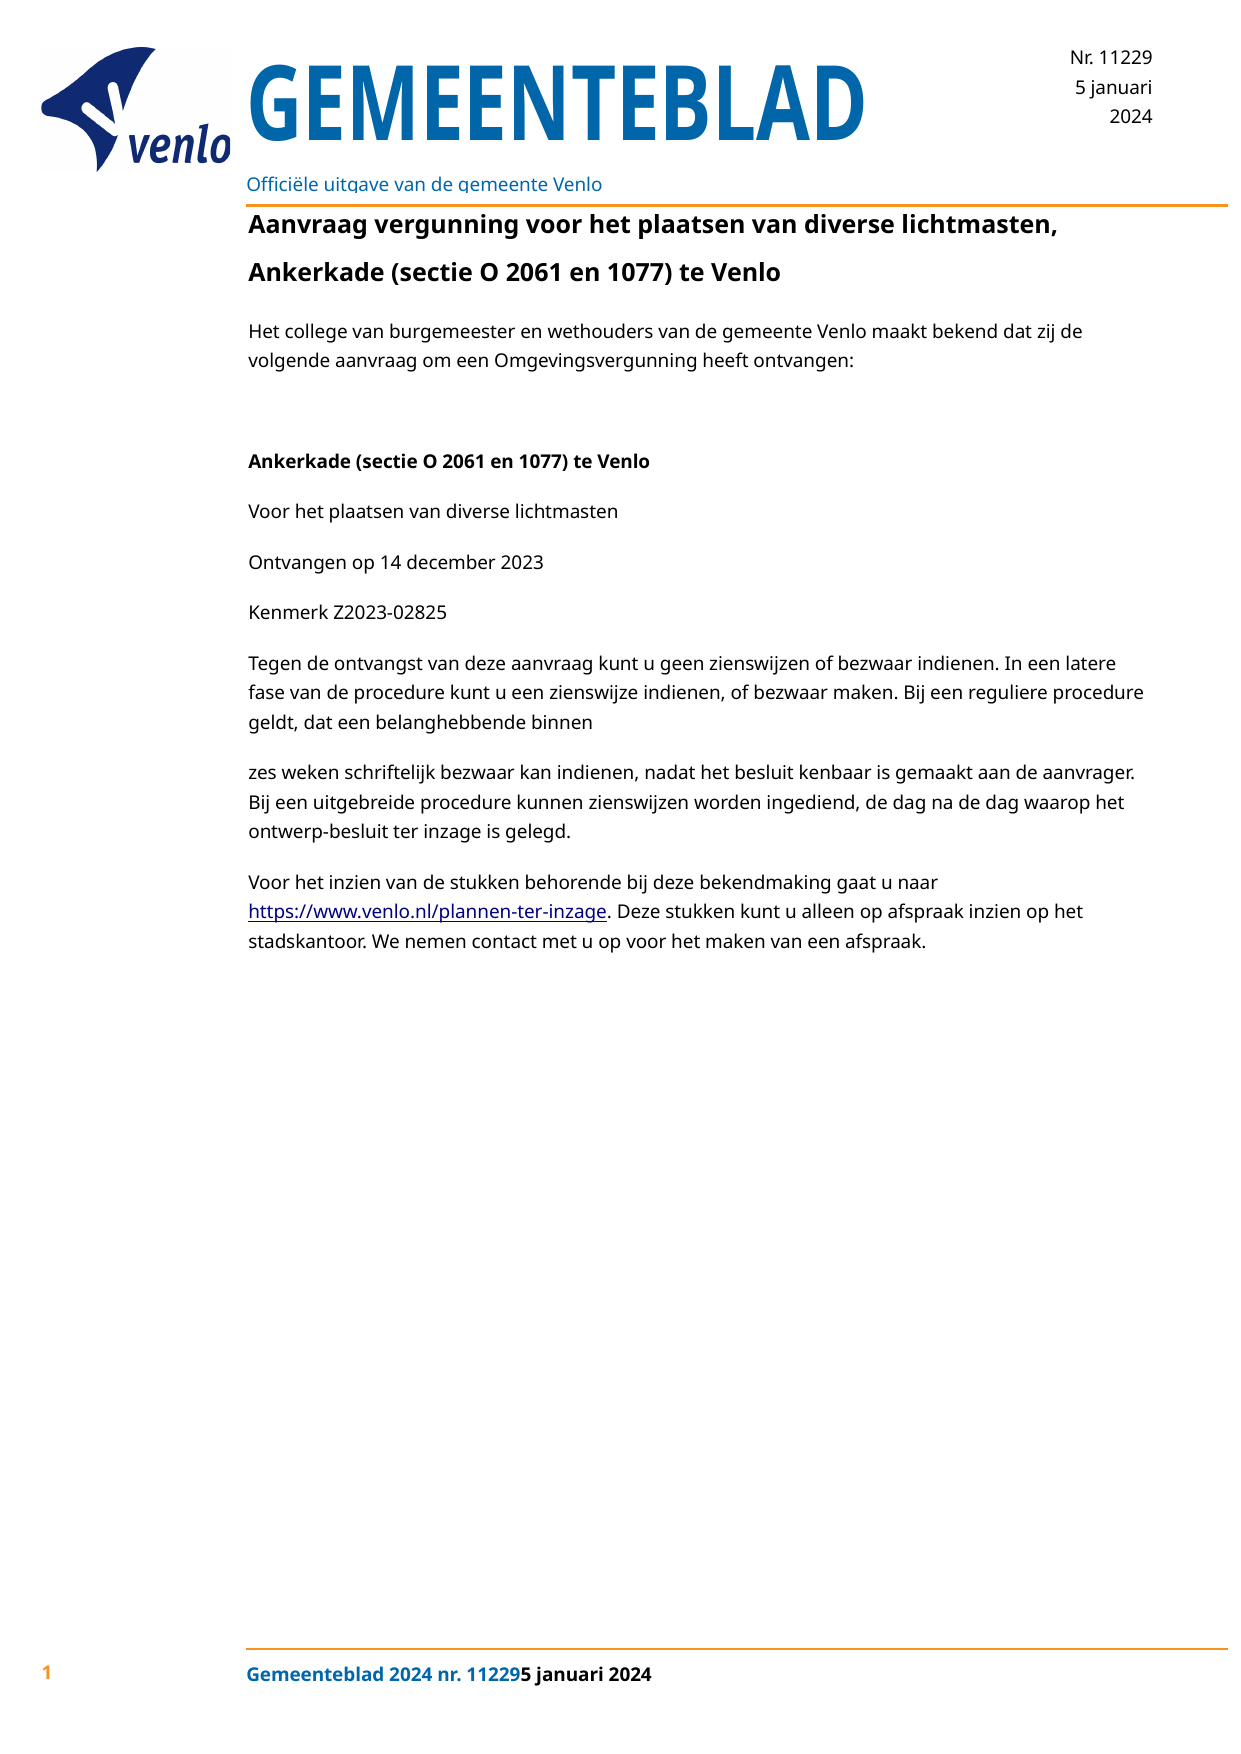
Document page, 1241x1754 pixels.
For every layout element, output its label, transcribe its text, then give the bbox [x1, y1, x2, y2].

picture [41, 47, 231, 172]
text Kenmerk Z2023-02825 [248, 599, 1152, 625]
text Het college van burgemeester en wethouders van de gemeente Venlo maakt bekend dat zij de volgende aanvraag om een Omgevingsvergunning heeft ontvangen: [248, 318, 1152, 373]
text Aanvraag vergunning voor het plaatsen van diverse lichtmasten, Ankerkade (sectie O 2061 en 1077) te Venlo [248, 207, 1152, 288]
text Voor het inzien van de stukken behorende bij deze bekendmaking gaat u naar https://www.venlo.nl/plannen-ter-inzage. Deze stukken kunt u alleen op afspraak inzien op het stadskantoor. We nemen contact met u op voor het maken van een afspraak. [248, 869, 1152, 954]
text Ankerkade (sectie O 2061 en 1077) te Venlo [248, 448, 1152, 474]
text zes weken schriftelijk bezwaar kan indienen, nadat het besluit kenbaar is gemaakt aan de aanvrager. Bij een uitgebreide procedure kunnen zienswijzen worden ingediend, de dag na de dag waarop het ontwerp-besluit ter inzage is gelegd. [248, 759, 1152, 844]
text Ontvangen op 14 december 2023 [248, 549, 1152, 575]
text Voor het plaatsen van diverse lichtmasten [248, 499, 1152, 524]
text Tegen de ontvangst van deze aanvraag kunt u geen zienswijzen of bezwaar indienen. In een latere fase van de procedure kunt u een zienswijze indienen, of bezwaar maken. Bij een reguliere procedure geldt, dat een belanghebbende binnen [248, 650, 1152, 735]
